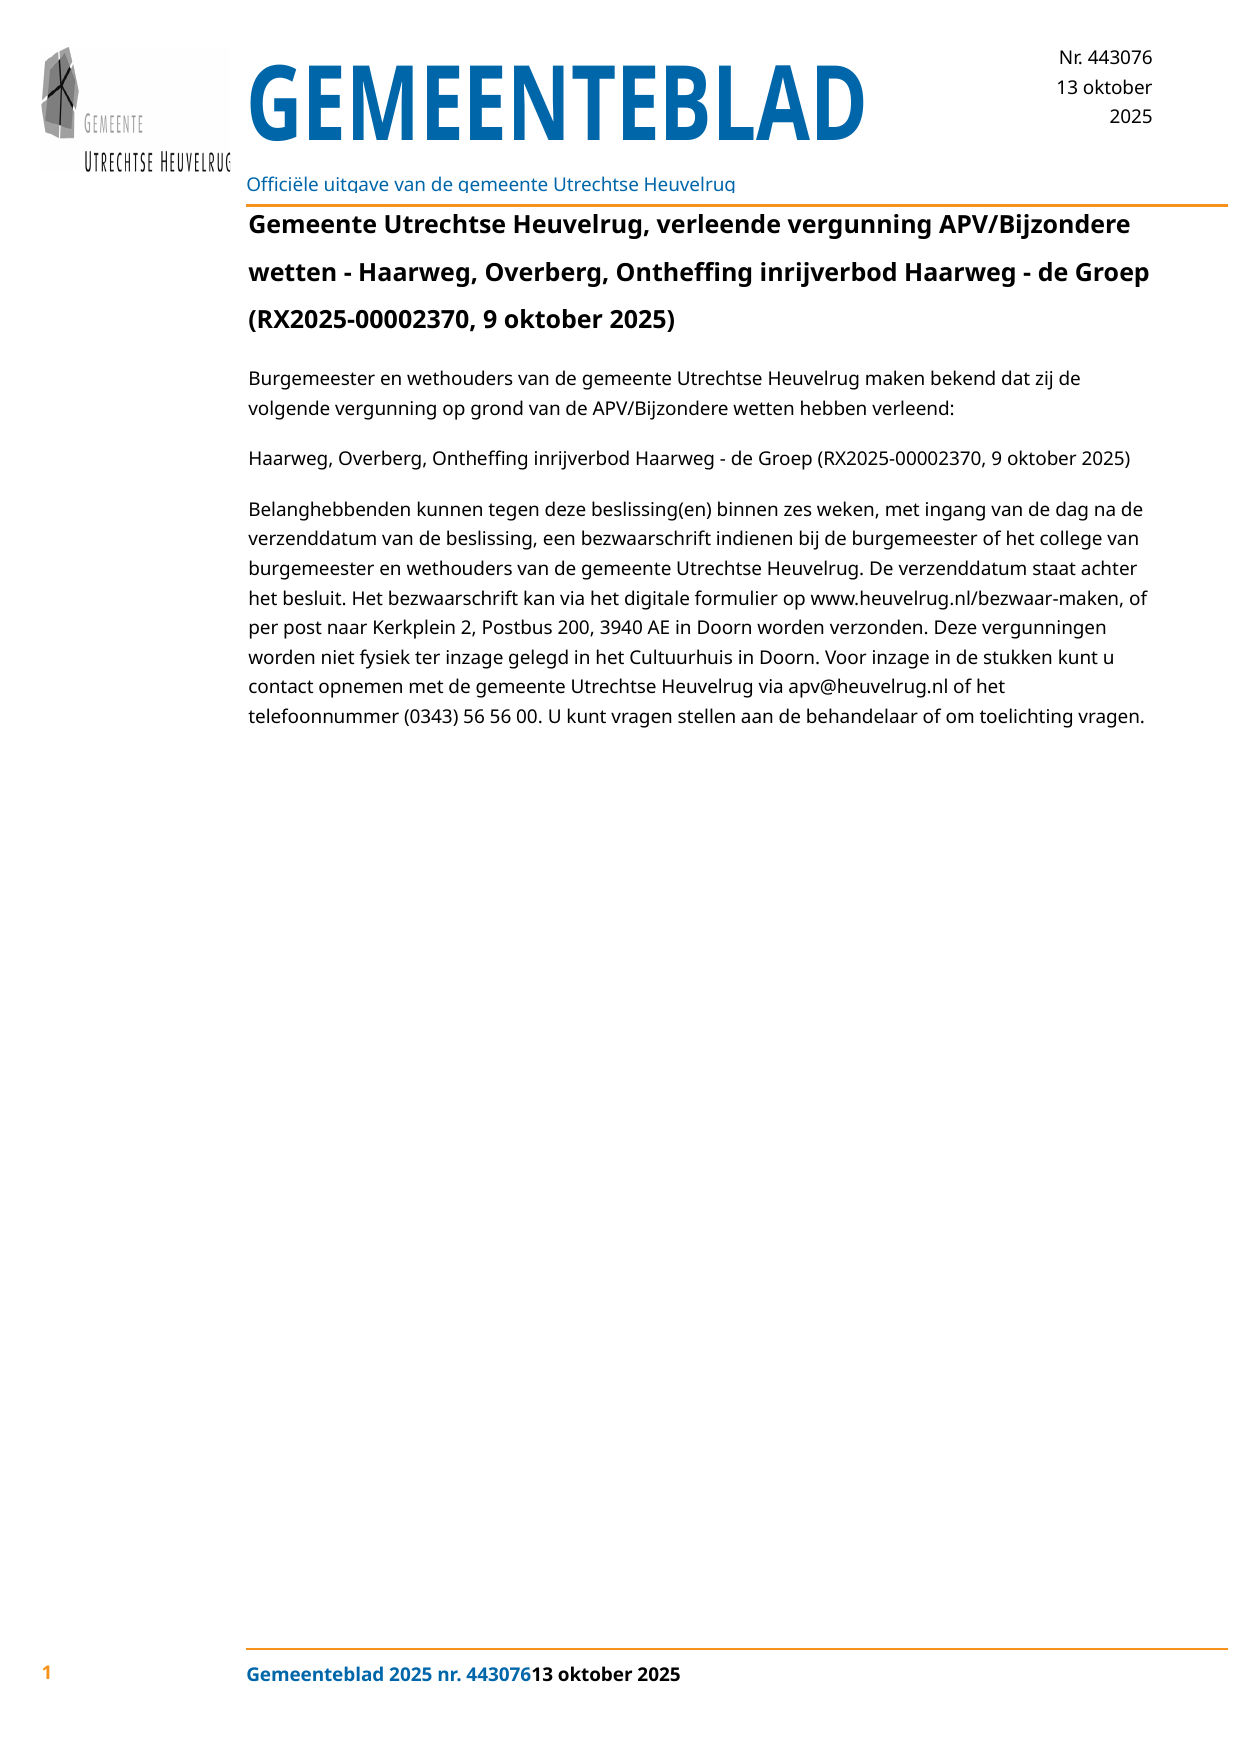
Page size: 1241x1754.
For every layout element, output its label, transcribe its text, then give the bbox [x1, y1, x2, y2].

text Haarweg, Overberg, Ontheffing inrijverbod Haarweg - de Groep (RX2025-00002370, 9 oktober 2025) [248, 446, 1152, 471]
text Belanghebbenden kunnen tegen deze beslissing(en) binnen zes weken, met ingang van de dag na de verzenddatum van de beslissing, een bezwaarschrift indienen bij de burgemeester of het college van burgemeester en wethouders van de gemeente Utrechtse Heuvelrug. De verzenddatum staat achter het besluit. Het bezwaarschrift kan via het digitale formulier op www.heuvelrug.nl/bezwaar-maken, of per post naar Kerkplein 2, Postbus 200, 3940 AE in Doorn worden verzonden. Deze vergunningen worden niet fysiek ter inzage gelegd in het Cultuurhuis in Doorn. Voor inzage in de stukken kunt u contact opnemen met de gemeente Utrechtse Heuvelrug via apv@heuvelrug.nl of het telefoonnummer (0343) 56 56 00. U kunt vragen stellen aan de behandelaar of om toelichting vragen. [248, 496, 1152, 729]
text Gemeente Utrechtse Heuvelrug, verleende vergunning APV/Bijzondere wetten - Haarweg, Overberg, Ontheffing inrijverbod Haarweg - de Groep (RX2025-00002370, 9 oktober 2025) [248, 207, 1152, 336]
text Burgemeester en wethouders van de gemeente Utrechtse Heuvelrug maken bekend dat zij de volgende vergunning op grond van de APV/Bijzondere wetten hebben verleend: [248, 366, 1152, 421]
picture [41, 47, 231, 172]
